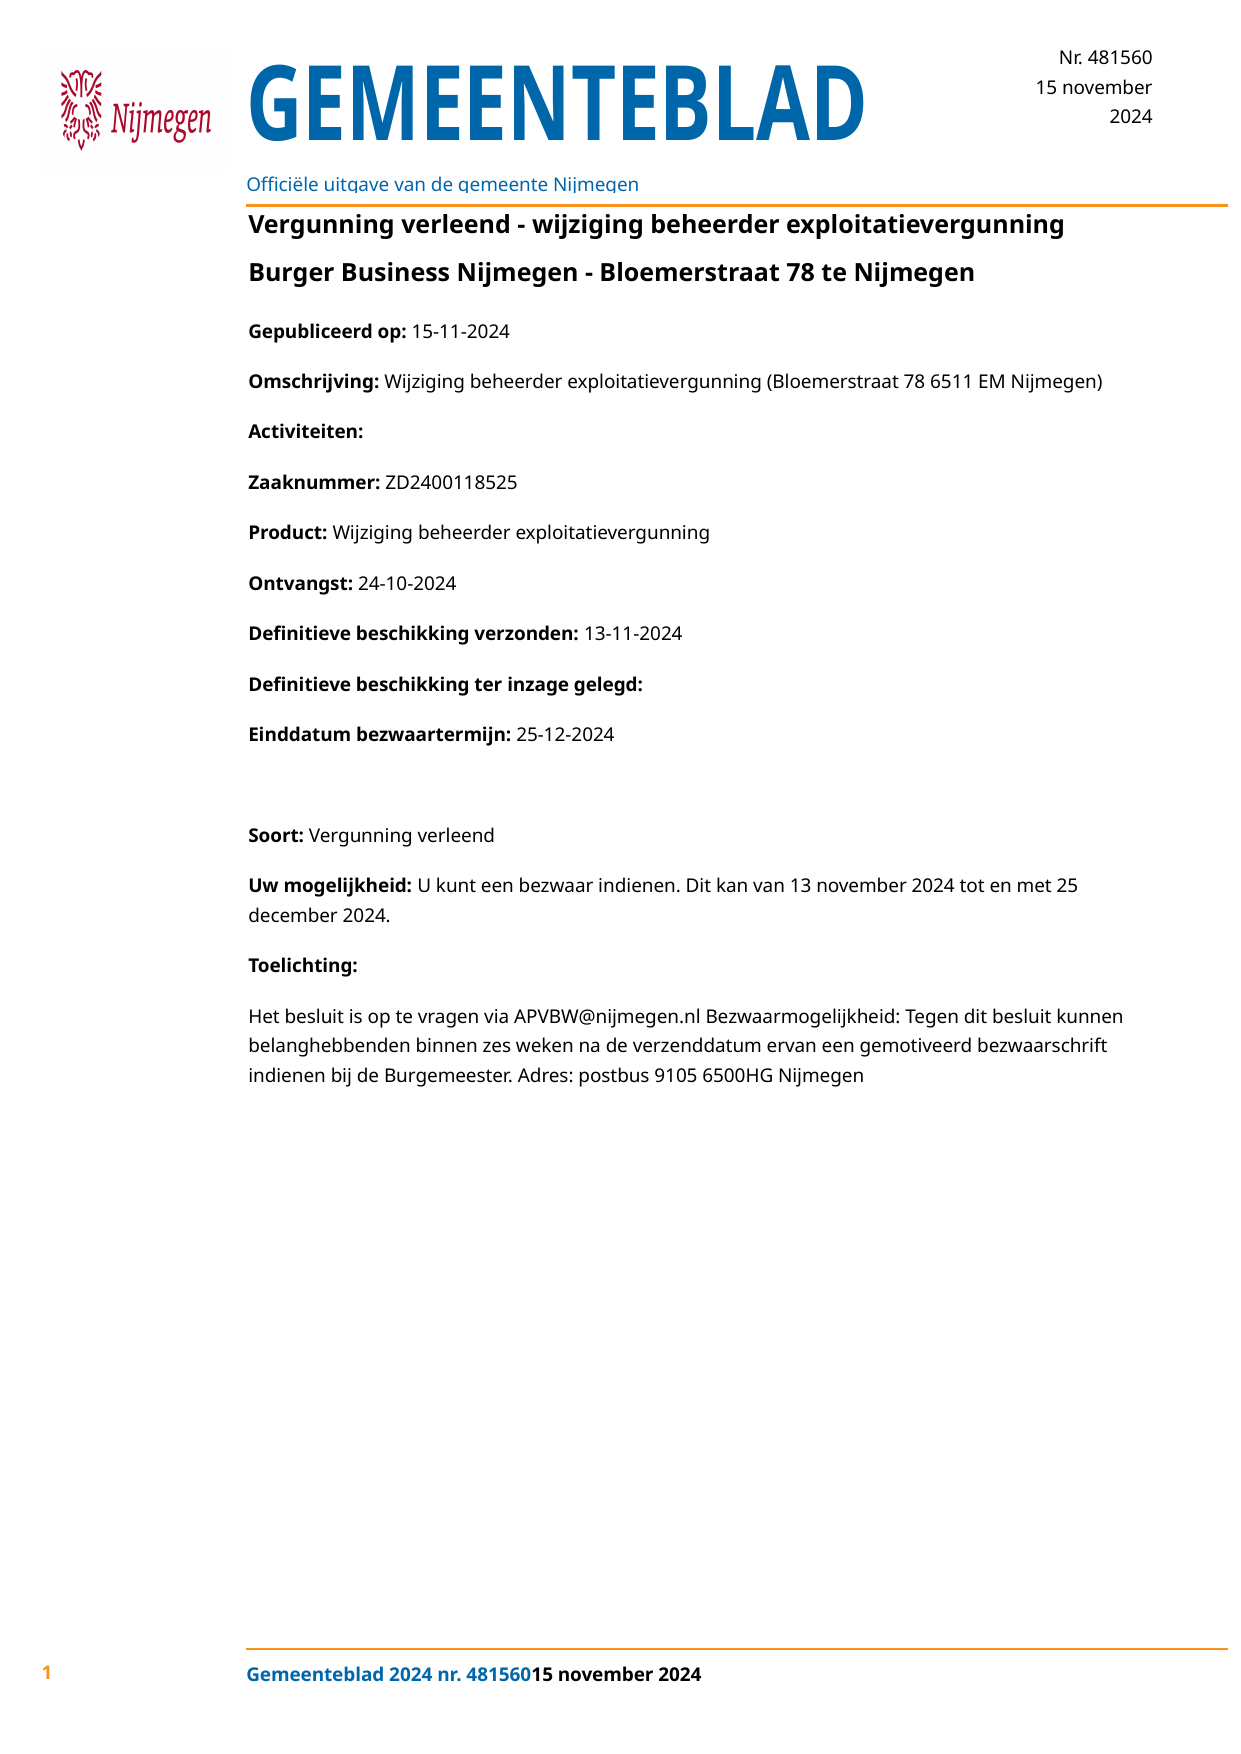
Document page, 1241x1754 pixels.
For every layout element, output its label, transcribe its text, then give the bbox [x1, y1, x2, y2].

text Uw mogelijkheid: U kunt een bezwaar indienen. Dit kan van 13 november 2024 tot en met 25 december 2024. [248, 872, 1152, 928]
text Zaaknummer: ZD2400118525 [248, 469, 1152, 495]
text Vergunning verleend - wijziging beheerder exploitatievergunning Burger Business Nijmegen - Bloemerstraat 78 te Nijmegen [248, 207, 1152, 288]
text Het besluit is op te vragen via APVBW@nijmegen.nl Bezwaarmogelijkheid: Tegen dit besluit kunnen belanghebbenden binnen zes weken na de verzenddatum ervan een gemotiveerd bezwaarschrift indienen bij de Burgemeester. Adres: postbus 9105 6500HG Nijmegen [248, 1003, 1152, 1088]
text Einddatum bezwaartermijn: 25-12-2024 [248, 721, 1152, 747]
text Omschrijving: Wijziging beheerder exploitatievergunning (Bloemerstraat 78 6511 EM Nijmegen) [248, 368, 1152, 394]
text Toelichting: [248, 952, 1152, 978]
text Activiteiten: [248, 419, 1152, 444]
picture [41, 47, 231, 172]
text Gepubliceerd op: 15-11-2024 [248, 318, 1152, 344]
text Product: Wijziging beheerder exploitatievergunning [248, 519, 1152, 545]
text Soort: Vergunning verleend [248, 822, 1152, 848]
text Definitieve beschikking ter inzage gelegd: [248, 671, 1152, 697]
text Definitieve beschikking verzonden: 13-11-2024 [248, 620, 1152, 646]
text Ontvangst: 24-10-2024 [248, 570, 1152, 596]
